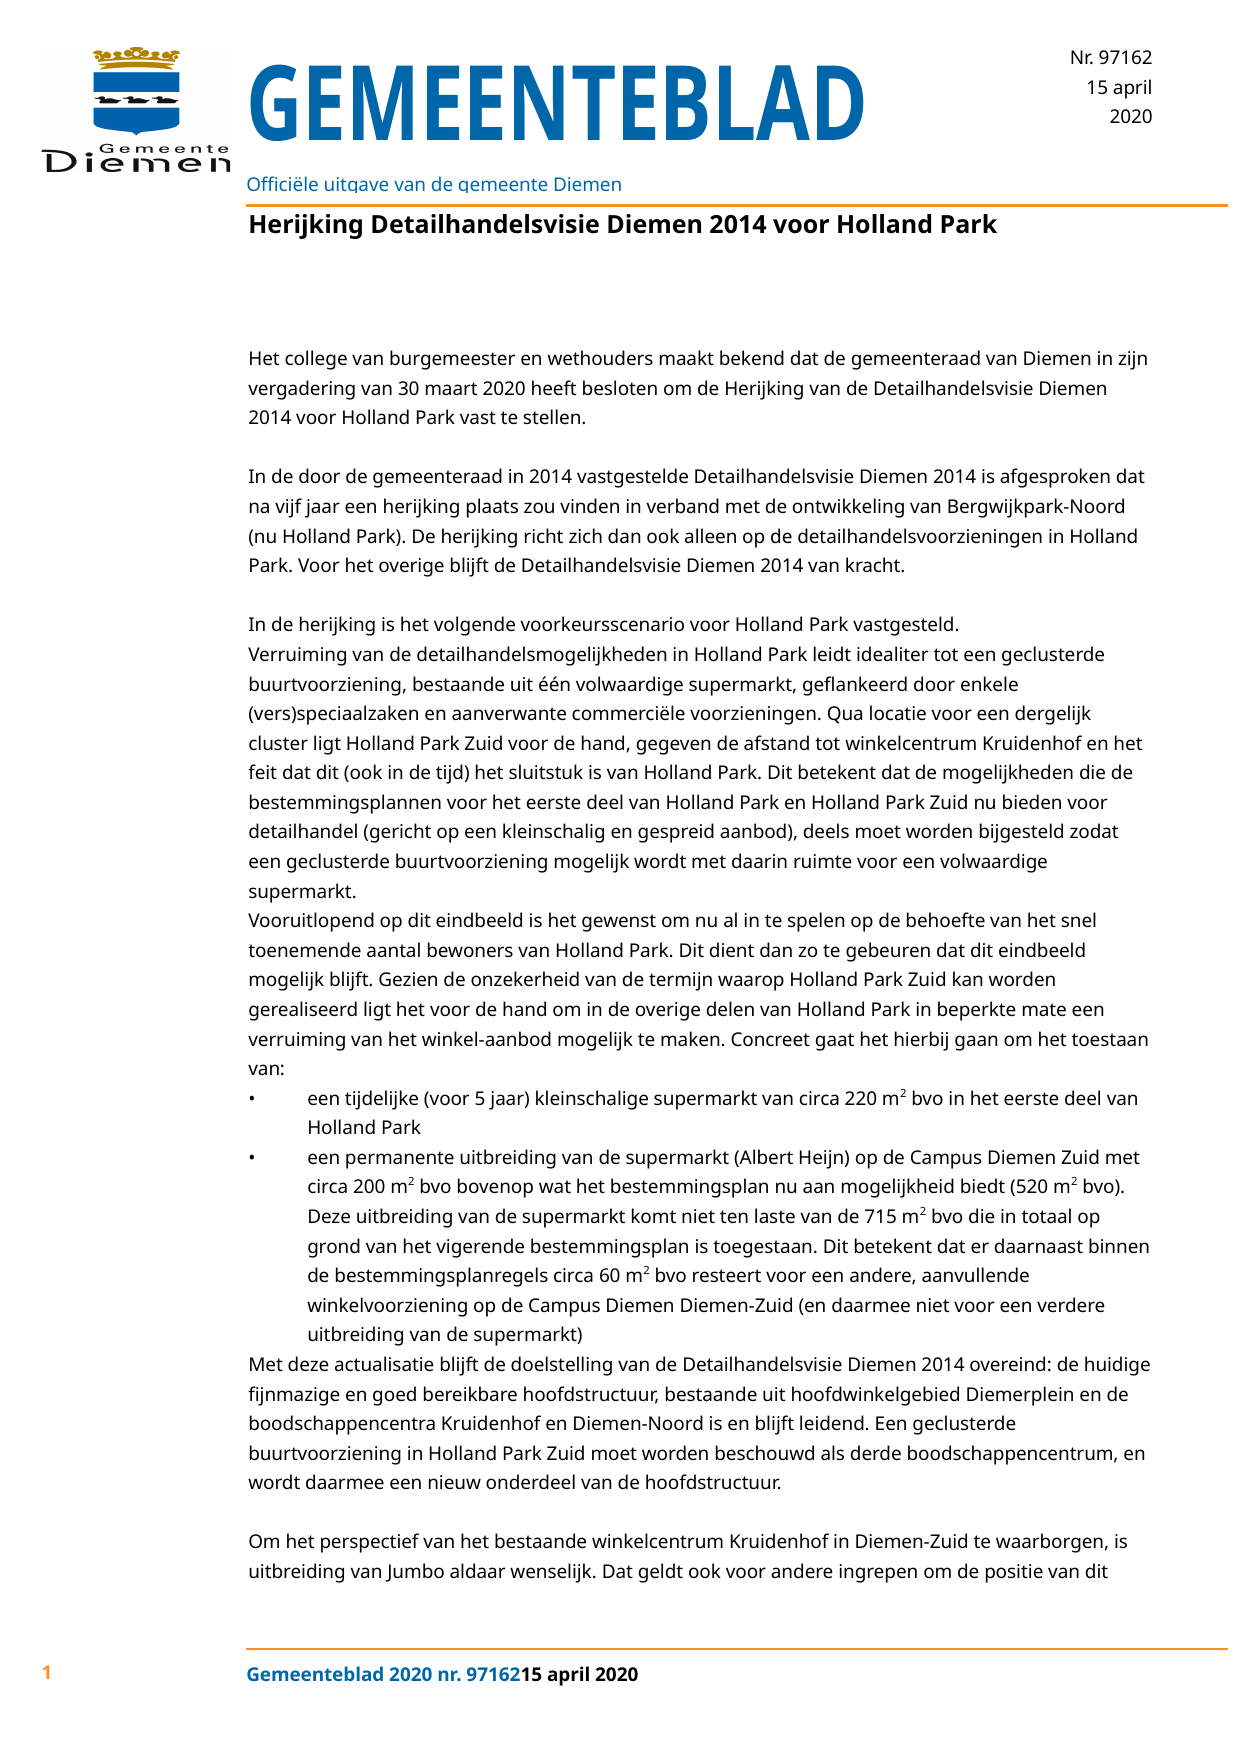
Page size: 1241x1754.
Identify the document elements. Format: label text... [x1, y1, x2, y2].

text In de herijking is het volgende voorkeursscenario voor Holland Park vastgesteld. [248, 612, 1152, 637]
text In de door de gemeenteraad in 2014 vastgestelde Detailhandelsvisie Diemen 2014 is afgesproken dat na vijf jaar een herijking plaats zou vinden in verband met de ontwikkeling van Bergwijkpark-Noord (nu Holland Park). De herijking richt zich dan ook alleen op de detailhandelsvoorzieningen in Holland Park. Voor het overige blijft de Detailhandelsvisie Diemen 2014 van kracht. [248, 464, 1152, 578]
text Met deze actualisatie blijft de doelstelling van de Detailhandelsvisie Diemen 2014 overeind: de huidige fijnmazige en goed bereikbare hoofdstructuur, bestaande uit hoofdwinkelgebied Diemerplein en de boodschappencentra Kruidenhof en Diemen-Noord is en blijft leidend. Een geclusterde buurtvoorziening in Holland Park Zuid moet worden beschouwd als derde boodschappencentrum, en wordt daarmee een nieuw onderdeel van de hoofdstructuur. [248, 1351, 1152, 1495]
text Het college van burgemeester en wethouders maakt bekend dat de gemeenteraad van Diemen in zijn vergadering van 30 maart 2020 heeft besloten om de Herijking van de Detailhandelsvisie Diemen 2014 voor Holland Park vast te stellen. [248, 345, 1152, 430]
text Herijking Detailhandelsvisie Diemen 2014 voor Holland Park [248, 207, 1152, 241]
text Verruiming van de detailhandelsmogelijkheden in Holland Park leidt idealiter tot een geclusterde buurtvoorziening, bestaande uit één volwaardige supermarkt, geflankeerd door enkele (vers)speciaalzaken en aanverwante commerciële voorzieningen. Qua locatie voor een dergelijk cluster ligt Holland Park Zuid voor de hand, gegeven de afstand tot winkelcentrum Kruidenhof en het feit dat dit (ook in de tijd) het sluitstuk is van Holland Park. Dit betekent dat de mogelijkheden die de bestemmingsplannen voor het eerste deel van Holland Park en Holland Park Zuid nu bieden voor detailhandel (gericht op een kleinschalig en gespreid aanbod), deels moet worden bijgesteld zodat een geclusterde buurtvoorziening mogelijk wordt met daarin ruimte voor een volwaardige supermarkt. [248, 641, 1152, 903]
list een tijdelijke (voor 5 jaar) kleinschalige supermarkt van circa 220 m2 bvo in het eerste deel van Holland Park [248, 1085, 1152, 1140]
picture [41, 47, 231, 172]
text Vooruitlopend op dit eindbeeld is het gewenst om nu al in te spelen op de behoefte van het snel toenemende aantal bewoners van Holland Park. Dit dient dan zo te gebeuren dat dit eindbeeld mogelijk blijft. Gezien de onzekerheid van de termijn waarop Holland Park Zuid kan worden gerealiseerd ligt het voor de hand om in de overige delen van Holland Park in beperkte mate een verruiming van het winkel-aanbod mogelijk te maken. Concreet gaat het hierbij gaan om het toestaan van: [248, 907, 1152, 1081]
list een permanente uitbreiding van de supermarkt (Albert Heijn) op de Campus Diemen Zuid met circa 200 m2 bvo bovenop wat het bestemmingsplan nu aan mogelijkheid biedt (520 m2 bvo). Deze uitbreiding van de supermarkt komt niet ten laste van de 715 m2 bvo die in totaal op grond van het vigerende bestemmingsplan is toegestaan. Dit betekent dat er daarnaast binnen de bestemmingsplanregels circa 60 m2 bvo resteert voor een andere, aanvullende winkelvoorziening op de Campus Diemen Diemen-Zuid (en daarmee niet voor een verdere uitbreiding van de supermarkt) [248, 1144, 1152, 1347]
text Om het perspectief van het bestaande winkelcentrum Kruidenhof in Diemen-Zuid te waarborgen, is uitbreiding van Jumbo aldaar wenselijk. Dat geldt ook voor andere ingrepen om de positie van dit [248, 1529, 1152, 1584]
